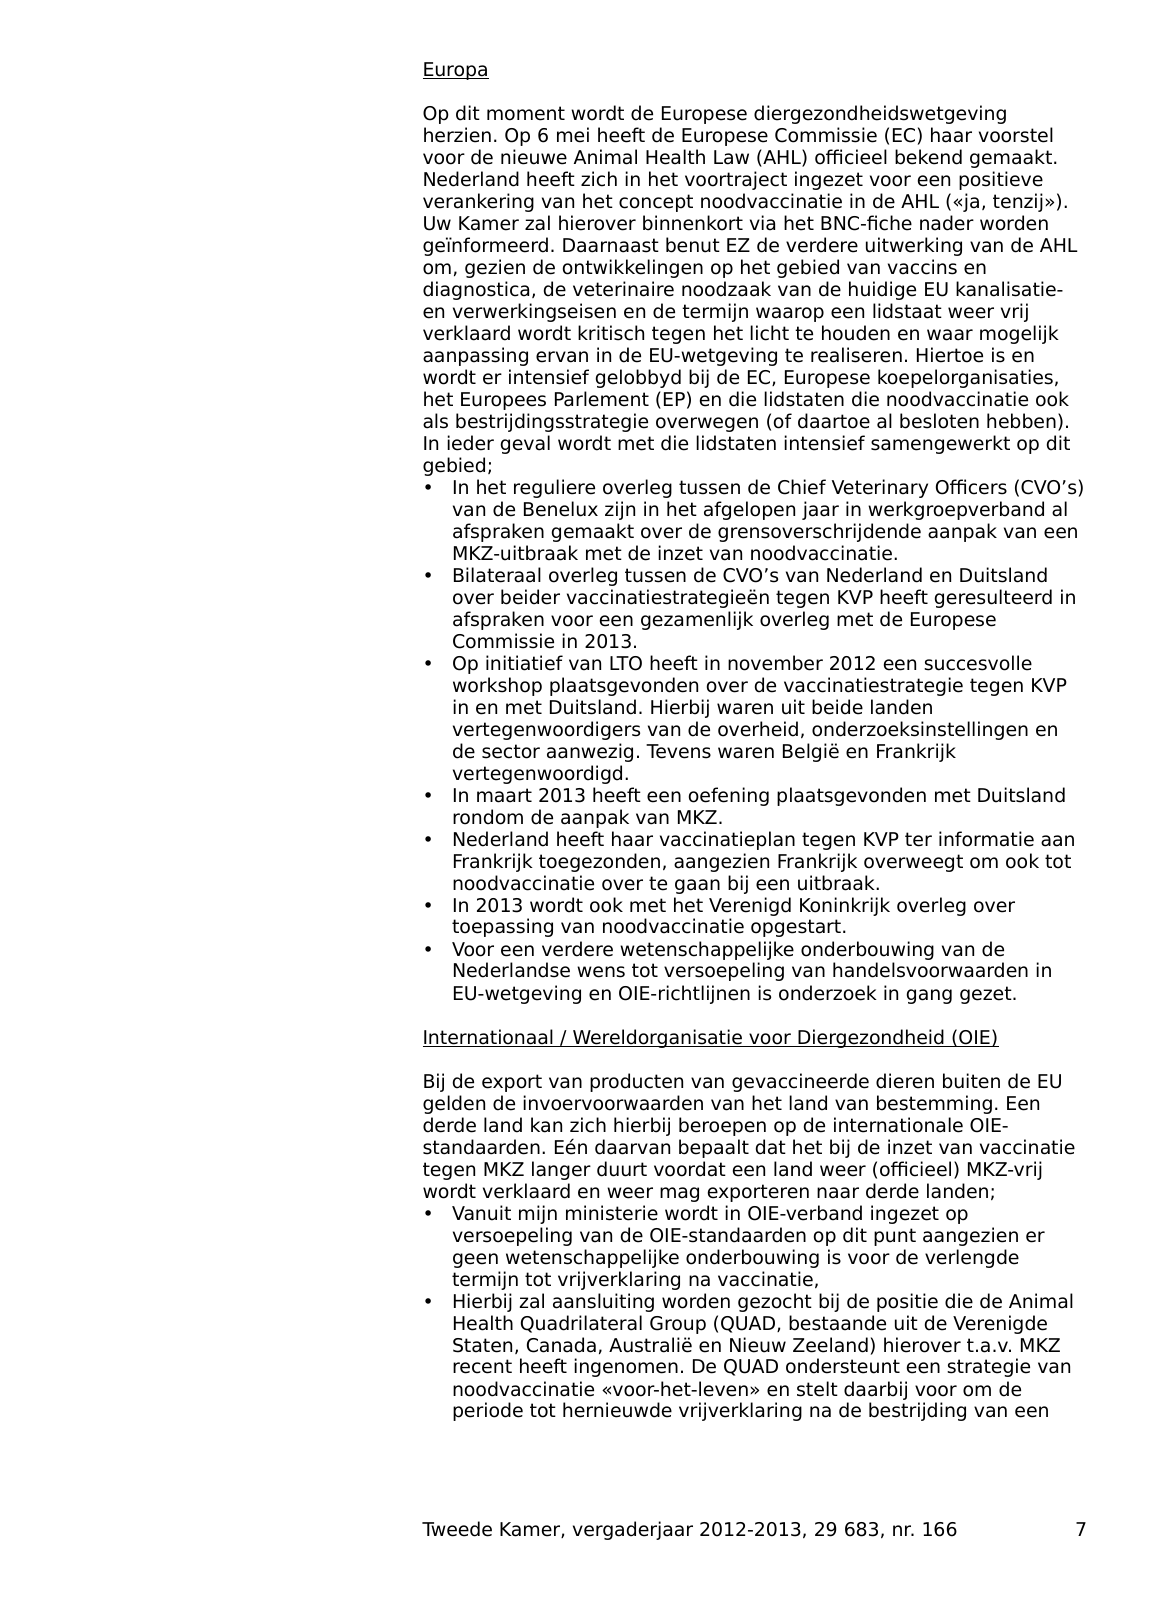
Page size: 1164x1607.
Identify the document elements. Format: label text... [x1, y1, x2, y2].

text • In maart 2013 heeft een oefening plaatsgevonden met Duitsland rondom de aanpak van MKZ. [422, 784, 1087, 828]
text • In 2013 wordt ook met het Verenigd Koninkrijk overleg over toepassing van noodvaccinatie opgestart. [422, 894, 1087, 938]
text Op dit moment wordt de Europese diergezondheidswetgeving herzien. Op 6 mei heeft de Europese Commissie (EC) haar voorstel voor de nieuwe Animal Health Law (AHL) officieel bekend gemaakt. Nederland heeft zich in het voortraject ingezet voor een positieve verankering van het concept noodvaccinatie in de AHL («ja, tenzij»). Uw Kamer zal hierover binnenkort via het BNC-fiche nader worden geïnformeerd. Daarnaast benut EZ de verdere uitwerking van de AHL om, gezien de ontwikkelingen op het gebied van vaccins en diagnostica, de veterinaire noodzaak van de huidige EU kanalisatie- en verwerkingseisen en de termijn waarop een lidstaat weer vrij verklaard wordt kritisch tegen het licht te houden en waar mogelijk aanpassing ervan in de EU-wetgeving te realiseren. Hiertoe is en wordt er intensief gelobbyd bij de EC, Europese koepelorganisaties, het Europees Parlement (EP) en die lidstaten die noodvaccinatie ook als bestrijdingsstrategie overwegen (of daartoe al besloten hebben). In ieder geval wordt met die lidstaten intensief samengewerkt op dit gebied; [422, 103, 1087, 477]
subtitle Internationaal / Wereldorganisatie voor Diergezondheid (OIE) [422, 1027, 1087, 1048]
text • Vanuit mijn ministerie wordt in OIE-verband ingezet op versoepeling van de OIE-standaarden op dit punt aangezien er geen wetenschappelijke onderbouwing is voor de verlengde termijn tot vrijverklaring na vaccinatie, [422, 1203, 1087, 1291]
text • Hierbij zal aansluiting worden gezocht bij de positie die de Animal Health Quadrilateral Group (QUAD, bestaande uit de Verenigde Staten, Canada, Australië en Nieuw Zeeland) hierover t.a.v. MKZ recent heeft ingenomen. De QUAD ondersteunt een strategie van noodvaccinatie «voor-het-leven» en stelt daarbij voor om de periode tot hernieuwde vrijverklaring na de bestrijding van een [422, 1291, 1087, 1422]
text • Nederland heeft haar vaccinatieplan tegen KVP ter informatie aan Frankrijk toegezonden, aangezien Frankrijk overweegt om ook tot noodvaccinatie over te gaan bij een uitbraak. [422, 828, 1087, 894]
text • Op initiatief van LTO heeft in november 2012 een succesvolle workshop plaatsgevonden over de vaccinatiestrategie tegen KVP in en met Duitsland. Hierbij waren uit beide landen vertegenwoordigers van de overheid, onderzoeksinstellingen en de sector aanwezig. Tevens waren België en Frankrijk vertegenwoordigd. [422, 653, 1087, 784]
subtitle Europa [422, 59, 1087, 81]
text • Bilateraal overleg tussen de CVO’s van Nederland en Duitsland over beider vaccinatiestrategieën tegen KVP heeft geresulteerd in afspraken voor een gezamenlijk overleg met de Europese Commissie in 2013. [422, 565, 1087, 653]
text Bij de export van producten van gevaccineerde dieren buiten de EU gelden de invoervoorwaarden van het land van bestemming. Een derde land kan zich hierbij beroepen op de internationale OIE-standaarden. Eén daarvan bepaalt dat het bij de inzet van vaccinatie tegen MKZ langer duurt voordat een land weer (officieel) MKZ-vrij wordt verklaard en weer mag exporteren naar derde landen; [422, 1071, 1087, 1203]
text • Voor een verdere wetenschappelijke onderbouwing van de Nederlandse wens tot versoepeling van handelsvoorwaarden in EU-wetgeving en OIE-richtlijnen is onderzoek in gang gezet. [422, 938, 1087, 1004]
text • In het reguliere overleg tussen de Chief Veterinary Officers (CVO’s) van de Benelux zijn in het afgelopen jaar in werkgroepverband al afspraken gemaakt over de grensoverschrijdende aanpak van een MKZ-uitbraak met de inzet van noodvaccinatie. [422, 477, 1087, 565]
